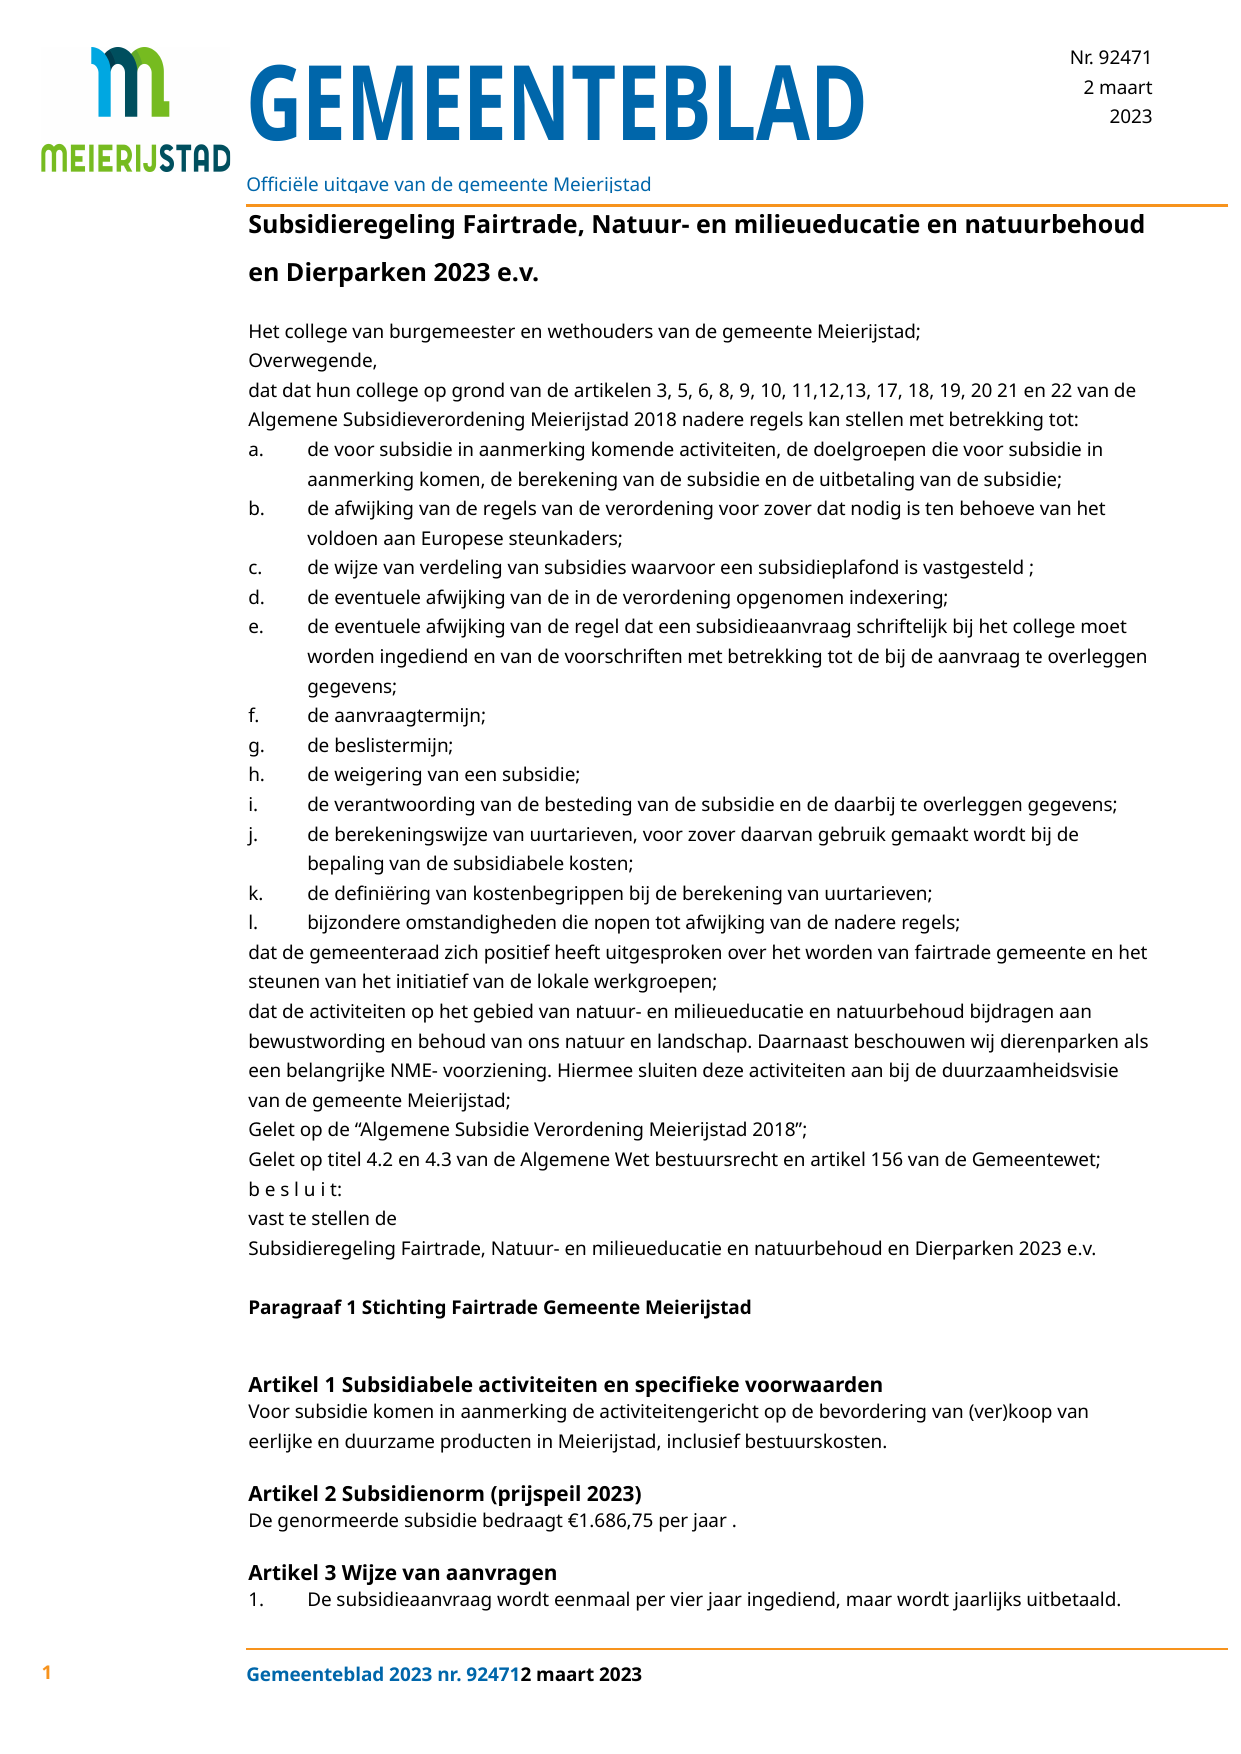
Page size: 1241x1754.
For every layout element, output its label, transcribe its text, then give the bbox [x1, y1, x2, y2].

list de beslistermijn; [248, 732, 1152, 758]
list de berekeningswijze van uurtarieven, voor zover daarvan gebruik gemaakt wordt bij de bepaling van de subsidiabele kosten; [248, 821, 1152, 876]
text Artikel 3 Wijze van aanvragen [248, 1558, 1152, 1586]
text Subsidieregeling Fairtrade, Natuur- en milieueducatie en natuurbehoud en Dierparken 2023 e.v. [248, 207, 1152, 288]
text vast te stellen de [248, 1205, 1152, 1231]
text dat dat hun college op grond van de artikelen 3, 5, 6, 8, 9, 10, 11,12,13, 17, 18, 19, 20 21 en 22 van de Algemene Subsidieverordening Meierijstad 2018 nadere regels kan stellen met betrekking tot: [248, 377, 1152, 432]
text Artikel 2 Subsidienorm (prijspeil 2023) [248, 1479, 1152, 1507]
list de wijze van verdeling van subsidies waarvoor een subsidieplafond is vastgesteld ; [248, 554, 1152, 580]
text dat de gemeenteraad zich positief heeft uitgesproken over het worden van fairtrade gemeente en het steunen van het initiatief van de lokale werkgroepen; [248, 939, 1152, 994]
text Subsidieregeling Fairtrade, Natuur- en milieueducatie en natuurbehoud en Dierparken 2023 e.v. [248, 1235, 1152, 1261]
text Paragraaf 1 Stichting Fairtrade Gemeente Meierijstad [248, 1294, 1152, 1320]
list de aanvraagtermijn; [248, 702, 1152, 728]
list de afwijking van de regels van de verordening voor zover dat nodig is ten behoeve van het voldoen aan Europese steunkaders; [248, 495, 1152, 551]
list de definiëring van kostenbegrippen bij de berekening van uurtarieven; [248, 880, 1152, 906]
text Overwegende, [248, 347, 1152, 373]
text De genormeerde subsidie bedraagt €1.686,75 per jaar . [248, 1507, 1152, 1533]
list De subsidieaanvraag wordt eenmaal per vier jaar ingediend, maar wordt jaarlijks uitbetaald. [248, 1586, 1152, 1612]
picture [41, 47, 231, 172]
list de eventuele afwijking van de in de verordening opgenomen indexering; [248, 584, 1152, 610]
text dat de activiteiten op het gebied van natuur- en milieueducatie en natuurbehoud bijdragen aan bewustwording en behoud van ons natuur en landschap. Daarnaast beschouwen wij dierenparken als een belangrijke NME- voorziening. Hiermee sluiten deze activiteiten aan bij de duurzaamheidsvisie van de gemeente Meierijstad; [248, 998, 1152, 1113]
text Het college van burgemeester en wethouders van de gemeente Meierijstad; [248, 318, 1152, 344]
list de eventuele afwijking van de regel dat een subsidieaanvraag schriftelijk bij het college moet worden ingediend en van de voorschriften met betrekking tot de bij de aanvraag te overleggen gegevens; [248, 614, 1152, 699]
list de weigering van een subsidie; [248, 762, 1152, 787]
text Artikel 1 Subsidiabele activiteiten en specifieke voorwaarden [248, 1370, 1152, 1399]
list de voor subsidie in aanmerking komende activiteiten, de doelgroepen die voor subsidie in aanmerking komen, de berekening van de subsidie en de uitbetaling van de subsidie; [248, 436, 1152, 492]
text Gelet op de “Algemene Subsidie Verordening Meierijstad 2018”; [248, 1117, 1152, 1142]
text Voor subsidie komen in aanmerking de activiteitengericht op de bevordering van (ver)koop van eerlijke en duurzame producten in Meierijstad, inclusief bestuurskosten. [248, 1399, 1152, 1454]
text b e s l u i t: [248, 1176, 1152, 1202]
list de verantwoording van de besteding van de subsidie en de daarbij te overleggen gegevens; [248, 791, 1152, 817]
text Gelet op titel 4.2 en 4.3 van de Algemene Wet bestuursrecht en artikel 156 van de Gemeentewet; [248, 1146, 1152, 1172]
list bijzondere omstandigheden die nopen tot afwijking van de nadere regels; [248, 909, 1152, 935]
